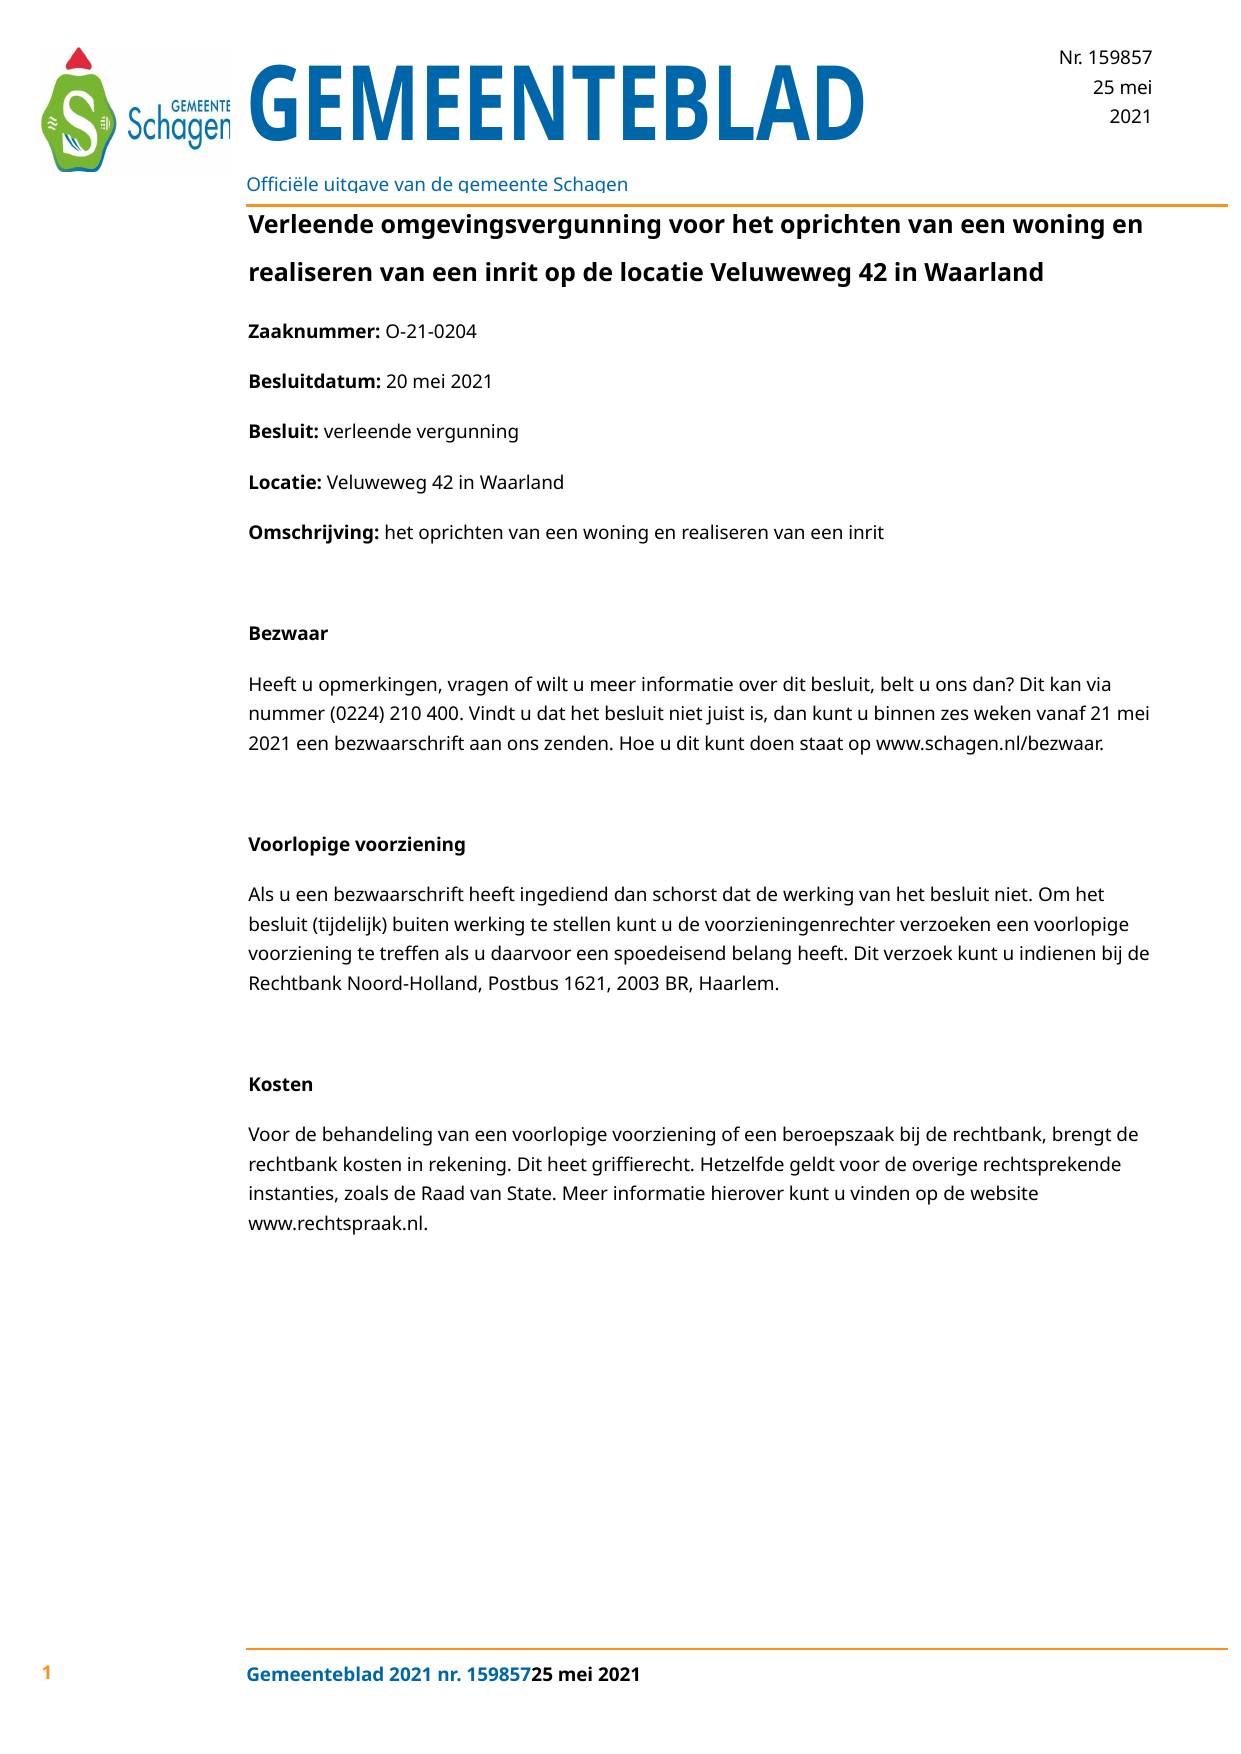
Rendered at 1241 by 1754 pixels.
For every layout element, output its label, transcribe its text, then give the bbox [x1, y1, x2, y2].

text Bezwaar [248, 620, 1152, 646]
text Besluit: verleende vergunning [248, 419, 1152, 444]
text Verleende omgevingsvergunning voor het oprichten van een woning en realiseren van een inrit op de locatie Veluweweg 42 in Waarland [248, 207, 1152, 288]
picture [41, 47, 231, 172]
text Voorlopige voorziening [248, 831, 1152, 857]
text Voor de behandeling van een voorlopige voorziening of een beroepszaak bij de rechtbank, brengt de rechtbank kosten in rekening. Dit heet griffierecht. Hetzelfde geldt voor de overige rechtsprekende instanties, zoals de Raad van State. Meer informatie hierover kunt u vinden op de website www.rechtspraak.nl. [248, 1121, 1152, 1236]
text Besluitdatum: 20 mei 2021 [248, 368, 1152, 394]
text Locatie: Veluweweg 42 in Waarland [248, 469, 1152, 495]
text Als u een bezwaarschrift heeft ingediend dan schorst dat de werking van het besluit niet. Om het besluit (tijdelijk) buiten werking te stellen kunt u de voorzieningenrechter verzoeken een voorlopige voorziening te treffen als u daarvoor een spoedeisend belang heeft. Dit verzoek kunt u indienen bij de Rechtbank Noord-Holland, Postbus 1621, 2003 BR, Haarlem. [248, 881, 1152, 996]
text Omschrijving: het oprichten van een woning en realiseren van een inrit [248, 519, 1152, 545]
text Zaaknummer: O-21-0204 [248, 318, 1152, 344]
text Kosten [248, 1071, 1152, 1097]
text Heeft u opmerkingen, vragen of wilt u meer informatie over dit besluit, belt u ons dan? Dit kan via nummer (0224) 210 400. Vindt u dat het besluit niet juist is, dan kunt u binnen zes weken vanaf 21 mei 2021 een bezwaarschrift aan ons zenden. Hoe u dit kunt doen staat op www.schagen.nl/bezwaar. [248, 671, 1152, 756]
